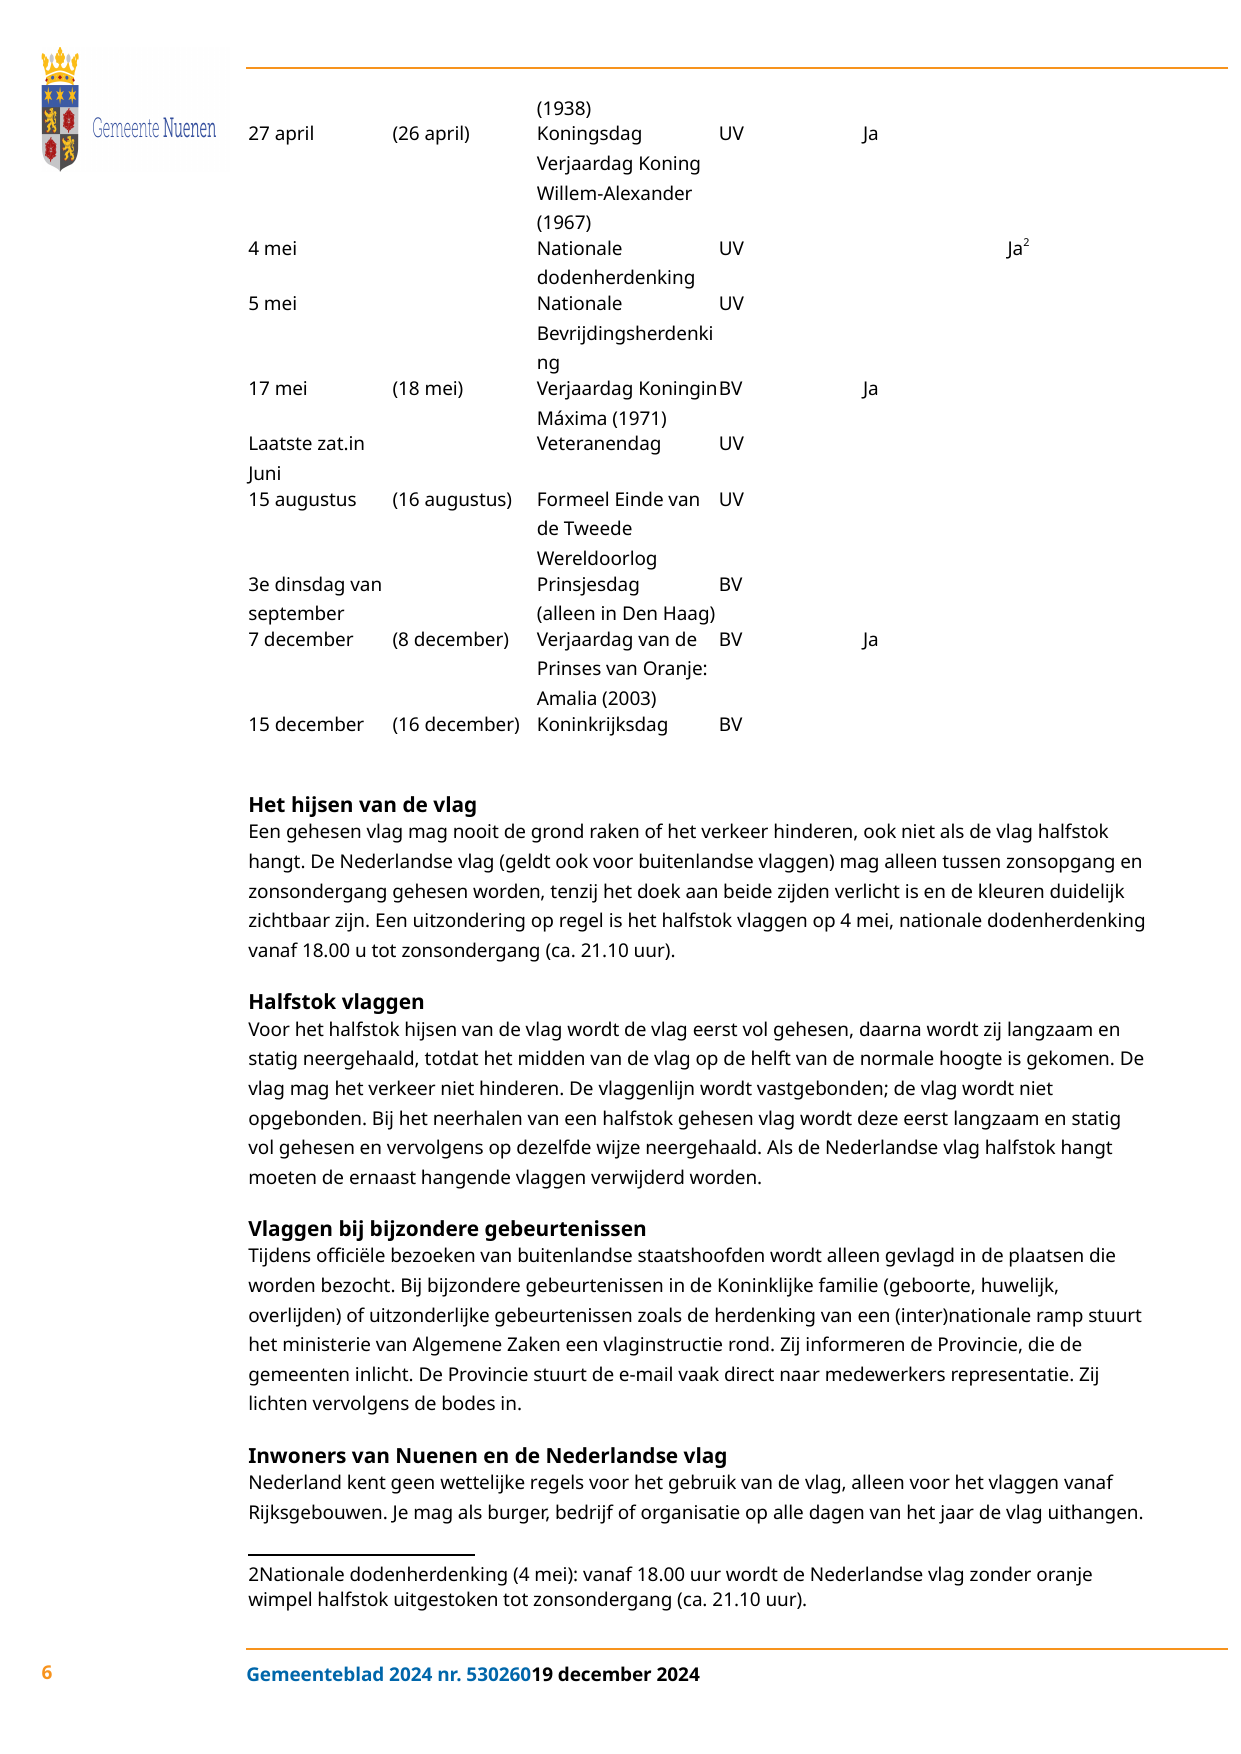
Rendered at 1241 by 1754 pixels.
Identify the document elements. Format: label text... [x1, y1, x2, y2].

table_cell Ja [863, 375, 1007, 431]
table_cell UV [719, 486, 863, 571]
table_cell 15 augustus [248, 486, 392, 571]
table_cell 15 december [248, 711, 392, 737]
table_cell [1007, 571, 1152, 626]
table_cell (8 december) [392, 626, 537, 711]
table_cell [1007, 290, 1152, 375]
table_cell [392, 95, 537, 121]
table_cell UV [719, 121, 863, 235]
text Het hijsen van de vlag [248, 790, 1152, 819]
table_cell [1007, 486, 1152, 571]
table_cell BV [719, 375, 863, 431]
text Inwoners van Nuenen en de Nederlandse vlag [248, 1441, 1152, 1469]
table_cell [1007, 121, 1152, 235]
table_cell Koningsdag Verjaardag Koning Willem-Alexander (1967) [537, 121, 719, 235]
table_cell 4 mei [248, 235, 392, 290]
table_cell (18 mei) [392, 375, 537, 431]
table_cell [863, 95, 1007, 121]
text Voor het halfstok hijsen van de vlag wordt de vlag eerst vol gehesen, daarna wordt zij langzaam en statig neergehaald, totdat het midden van de vlag op de helft van de normale hoogte is gekomen. De vlag mag het verkeer niet hinderen. De vlaggenlijn wordt vastgebonden; de vlag wordt niet opgebonden. Bij het neerhalen van een halfstok gehesen vlag wordt deze eerst langzaam en statig vol gehesen en vervolgens op dezelfde wijze neergehaald. Als de Nederlandse vlag halfstok hangt moeten de ernaast hangende vlaggen verwijderd worden. [248, 1016, 1152, 1189]
table_cell [392, 571, 537, 626]
table_cell Ja [863, 121, 1007, 235]
table_cell Ja [863, 626, 1007, 711]
table_cell Laatste zat.in Juni [248, 431, 392, 486]
table_cell [1007, 431, 1152, 486]
table_cell Verjaardag Koningin Máxima (1971) [537, 375, 719, 431]
table_cell (1938) [537, 95, 719, 121]
table_cell 27 april [248, 121, 392, 235]
text Halfstok vlaggen [248, 987, 1152, 1016]
table_cell [719, 95, 863, 121]
table_cell [392, 235, 537, 290]
table_cell Prinsjesdag (alleen in Den Haag) [537, 571, 719, 626]
table_cell (16 december) [392, 711, 537, 737]
table_cell [392, 290, 537, 375]
table_cell UV [719, 235, 863, 290]
table_cell [863, 571, 1007, 626]
table_cell (16 augustus) [392, 486, 537, 571]
table_cell BV [719, 626, 863, 711]
table_cell Formeel Einde van de Tweede Wereldoorlog [537, 486, 719, 571]
table_cell [863, 235, 1007, 290]
picture [41, 47, 231, 172]
table_cell [1007, 711, 1152, 737]
table_cell [863, 486, 1007, 571]
table_cell [1007, 95, 1152, 121]
table_cell UV [719, 290, 863, 375]
table_cell [863, 290, 1007, 375]
table_cell [863, 431, 1007, 486]
table_cell Nationale Bevrijdingsherdenking [537, 290, 719, 375]
table_cell BV [719, 711, 863, 737]
table_cell UV [719, 431, 863, 486]
table_cell [863, 711, 1007, 737]
table_cell 5 mei [248, 290, 392, 375]
table_cell (26 april) [392, 121, 537, 235]
text Vlaggen bij bijzondere gebeurtenissen [248, 1214, 1152, 1243]
table_cell 17 mei [248, 375, 392, 431]
text Nederland kent geen wettelijke regels voor het gebruik van de vlag, alleen voor het vlaggen vanaf Rijksgebouwen. Je mag als burger, bedrijf of organisatie op alle dagen van het jaar de vlag uithangen. [248, 1469, 1152, 1525]
text Tijdens officiële bezoeken van buitenlandse staatshoofden wordt alleen gevlagd in de plaatsen die worden bezocht. Bij bijzondere gebeurtenissen in de Koninklijke familie (geboorte, huwelijk, overlijden) of uitzonderlijke gebeurtenissen zoals de herdenking van een (inter)nationale ramp stuurt het ministerie van Algemene Zaken een vlaginstructie rond. Zij informeren de Provincie, die de gemeenten inlicht. De Provincie stuurt de e-mail vaak direct naar medewerkers representatie. Zij lichten vervolgens de bodes in. [248, 1243, 1152, 1416]
table_cell [392, 431, 537, 486]
table_cell [248, 95, 392, 121]
table_cell Nationale dodenherdenking [537, 235, 719, 290]
table_cell [1007, 375, 1152, 431]
table_cell Verjaardag van de Prinses van Oranje: Amalia (2003) [537, 626, 719, 711]
table_cell BV [719, 571, 863, 626]
table_cell 7 december [248, 626, 392, 711]
table_cell Koninkrijksdag [537, 711, 719, 737]
table_cell Veteranendag [537, 431, 719, 486]
text Een gehesen vlag mag nooit de grond raken of het verkeer hinderen, ook niet als de vlag halfstok hangt. De Nederlandse vlag (geldt ook voor buitenlandse vlaggen) mag alleen tussen zonsopgang en zonsondergang gehesen worden, tenzij het doek aan beide zijden verlicht is en de kleuren duidelijk zichtbaar zijn. Een uitzondering op regel is het halfstok vlaggen op 4 mei, nationale dodenherdenking vanaf 18.00 u tot zonsondergang (ca. 21.10 uur). [248, 819, 1152, 963]
table_cell [1007, 626, 1152, 711]
table_cell 3e dinsdag van september [248, 571, 392, 626]
table_cell Ja [1007, 235, 1152, 290]
